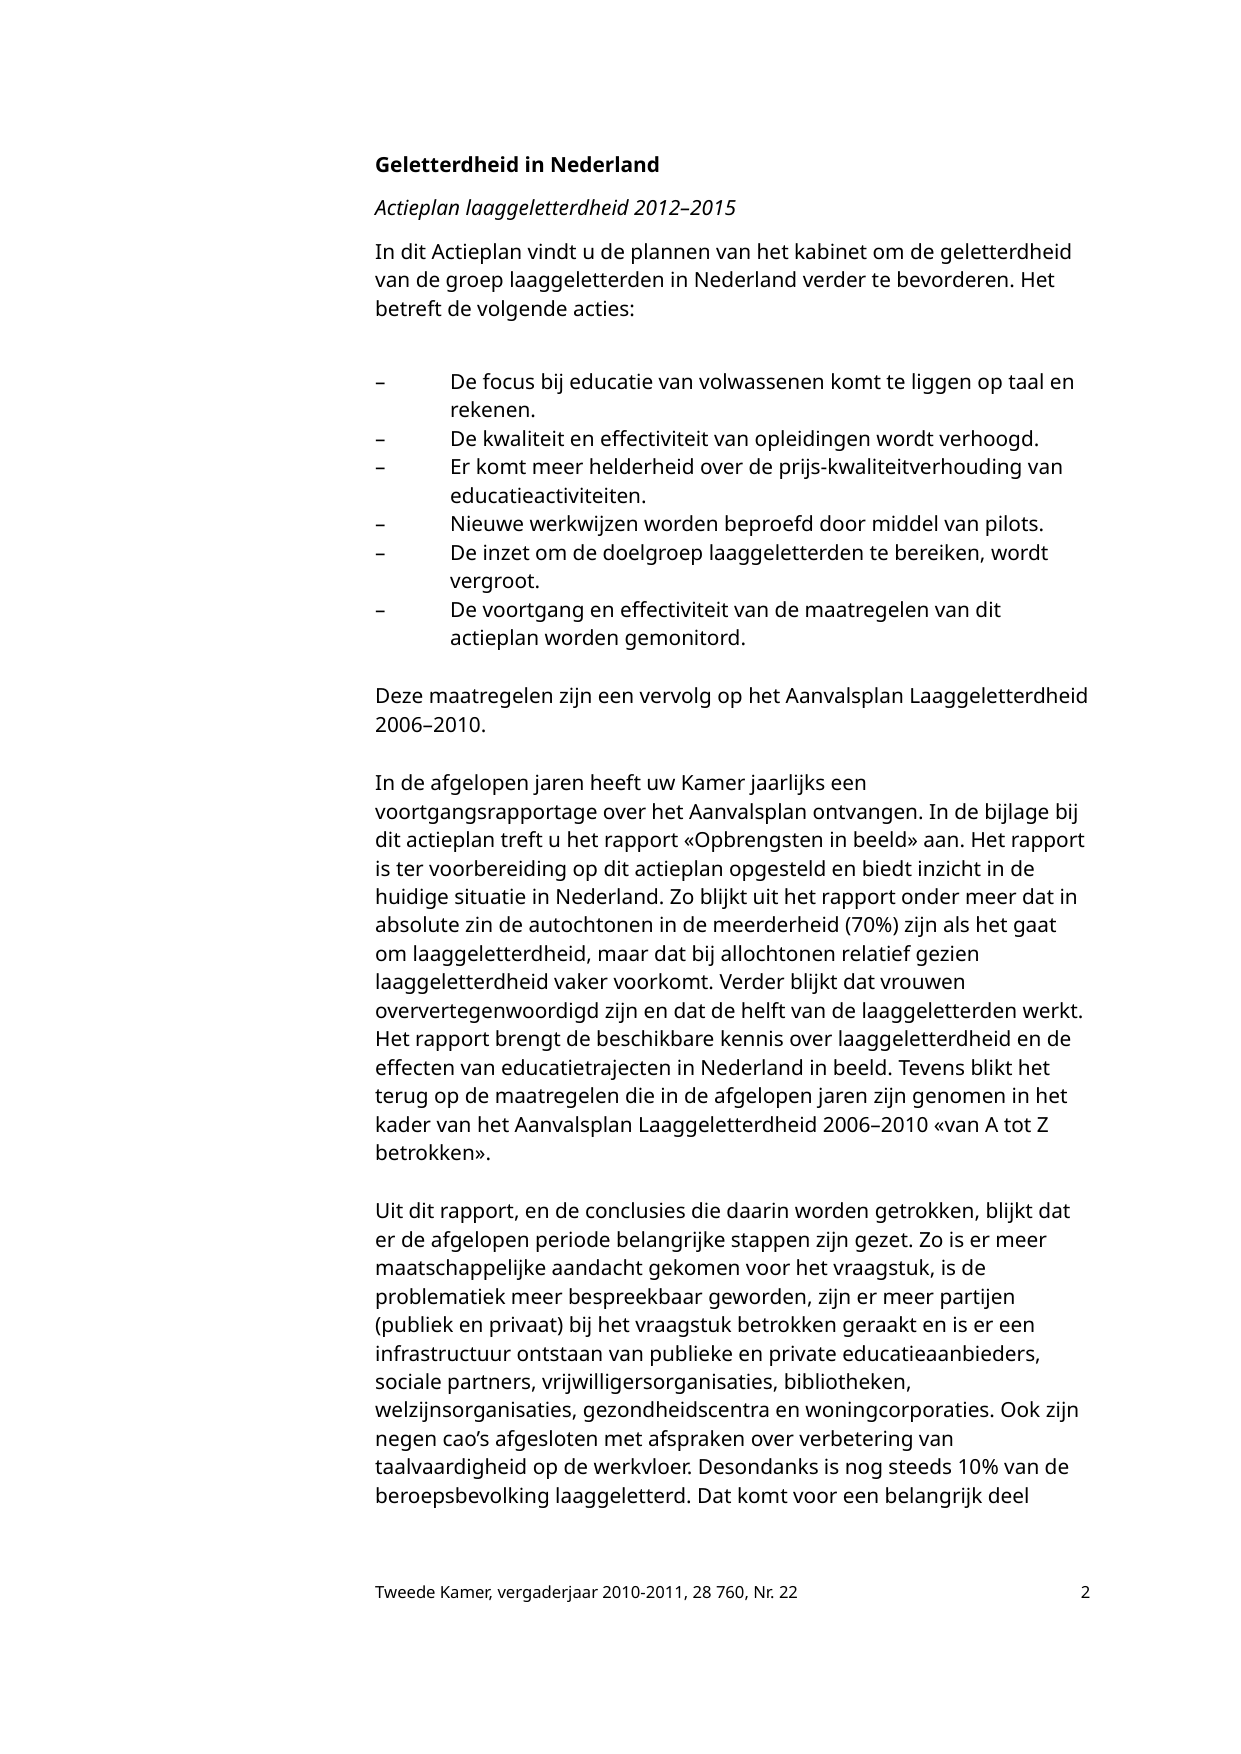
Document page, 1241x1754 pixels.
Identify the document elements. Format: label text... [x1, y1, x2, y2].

list Nieuwe werkwijzen worden beproefd door middel van pilots. [375, 509, 1090, 538]
list Er komt meer helderheid over de prijs-kwaliteitverhouding van educatieactiviteiten. [375, 452, 1090, 509]
list De voortgang en effectiviteit van de maatregelen van dit actieplan worden gemonitord. [375, 595, 1090, 652]
text In de afgelopen jaren heeft uw Kamer jaarlijks een voortgangsrapportage over het Aanvalsplan ontvangen. In de bijlage bij dit actieplan treft u het rapport «Opbrengsten in beeld» aan. Het rapport is ter voorbereiding op dit actieplan opgesteld en biedt inzicht in de huidige situatie in Nederland. Zo blijkt uit het rapport onder meer dat in absolute zin de autochtonen in de meerderheid (70%) zijn als het gaat om laaggeletterdheid, maar dat bij allochtonen relatief gezien laaggeletterdheid vaker voorkomt. Verder blijkt dat vrouwen oververtegenwoordigd zijn en dat de helft van de laaggeletterden werkt. Het rapport brengt de beschikbare kennis over laaggeletterdheid en de effecten van educatietrajecten in Nederland in beeld. Tevens blikt het terug op de maatregelen die in de afgelopen jaren zijn genomen in het kader van het Aanvalsplan Laaggeletterdheid 2006–2010 «van A tot Z betrokken». [375, 768, 1090, 1167]
text In dit Actieplan vindt u de plannen van het kabinet om de geletterdheid van de groep laaggeletterden in Nederland verder te bevorderen. Het betreft de volgende acties: [375, 237, 1090, 322]
text Uit dit rapport, en de conclusies die daarin worden getrokken, blijkt dat er de afgelopen periode belangrijke stappen zijn gezet. Zo is er meer maatschappelijke aandacht gekomen voor het vraagstuk, is de problematiek meer bespreekbaar geworden, zijn er meer partijen (publiek en privaat) bij het vraagstuk betrokken geraakt en is er een infrastructuur ontstaan van publieke en private educatieaanbieders, sociale partners, vrijwilligersorganisaties, bibliotheken, welzijnsorganisaties, gezondheidscentra en woningcorporaties. Ook zijn negen cao’s afgesloten met afspraken over verbetering van taalvaardigheid op de werkvloer. Desondanks is nog steeds 10% van de beroepsbevolking laaggeletterd. Dat komt voor een belangrijk deel [375, 1197, 1090, 1509]
list De inzet om de doelgroep laaggeletterden te bereiken, wordt vergroot. [375, 538, 1090, 595]
text Geletterdheid in Nederland [375, 150, 1090, 178]
text Actieplan laaggeletterdheid 2012–2015 [375, 193, 1090, 222]
list De focus bij educatie van volwassenen komt te liggen op taal en rekenen. [375, 367, 1090, 424]
list De kwaliteit en effectiviteit van opleidingen wordt verhoogd. [375, 424, 1090, 452]
text Deze maatregelen zijn een vervolg op het Aanvalsplan Laaggeletterdheid 2006–2010. [375, 682, 1090, 738]
